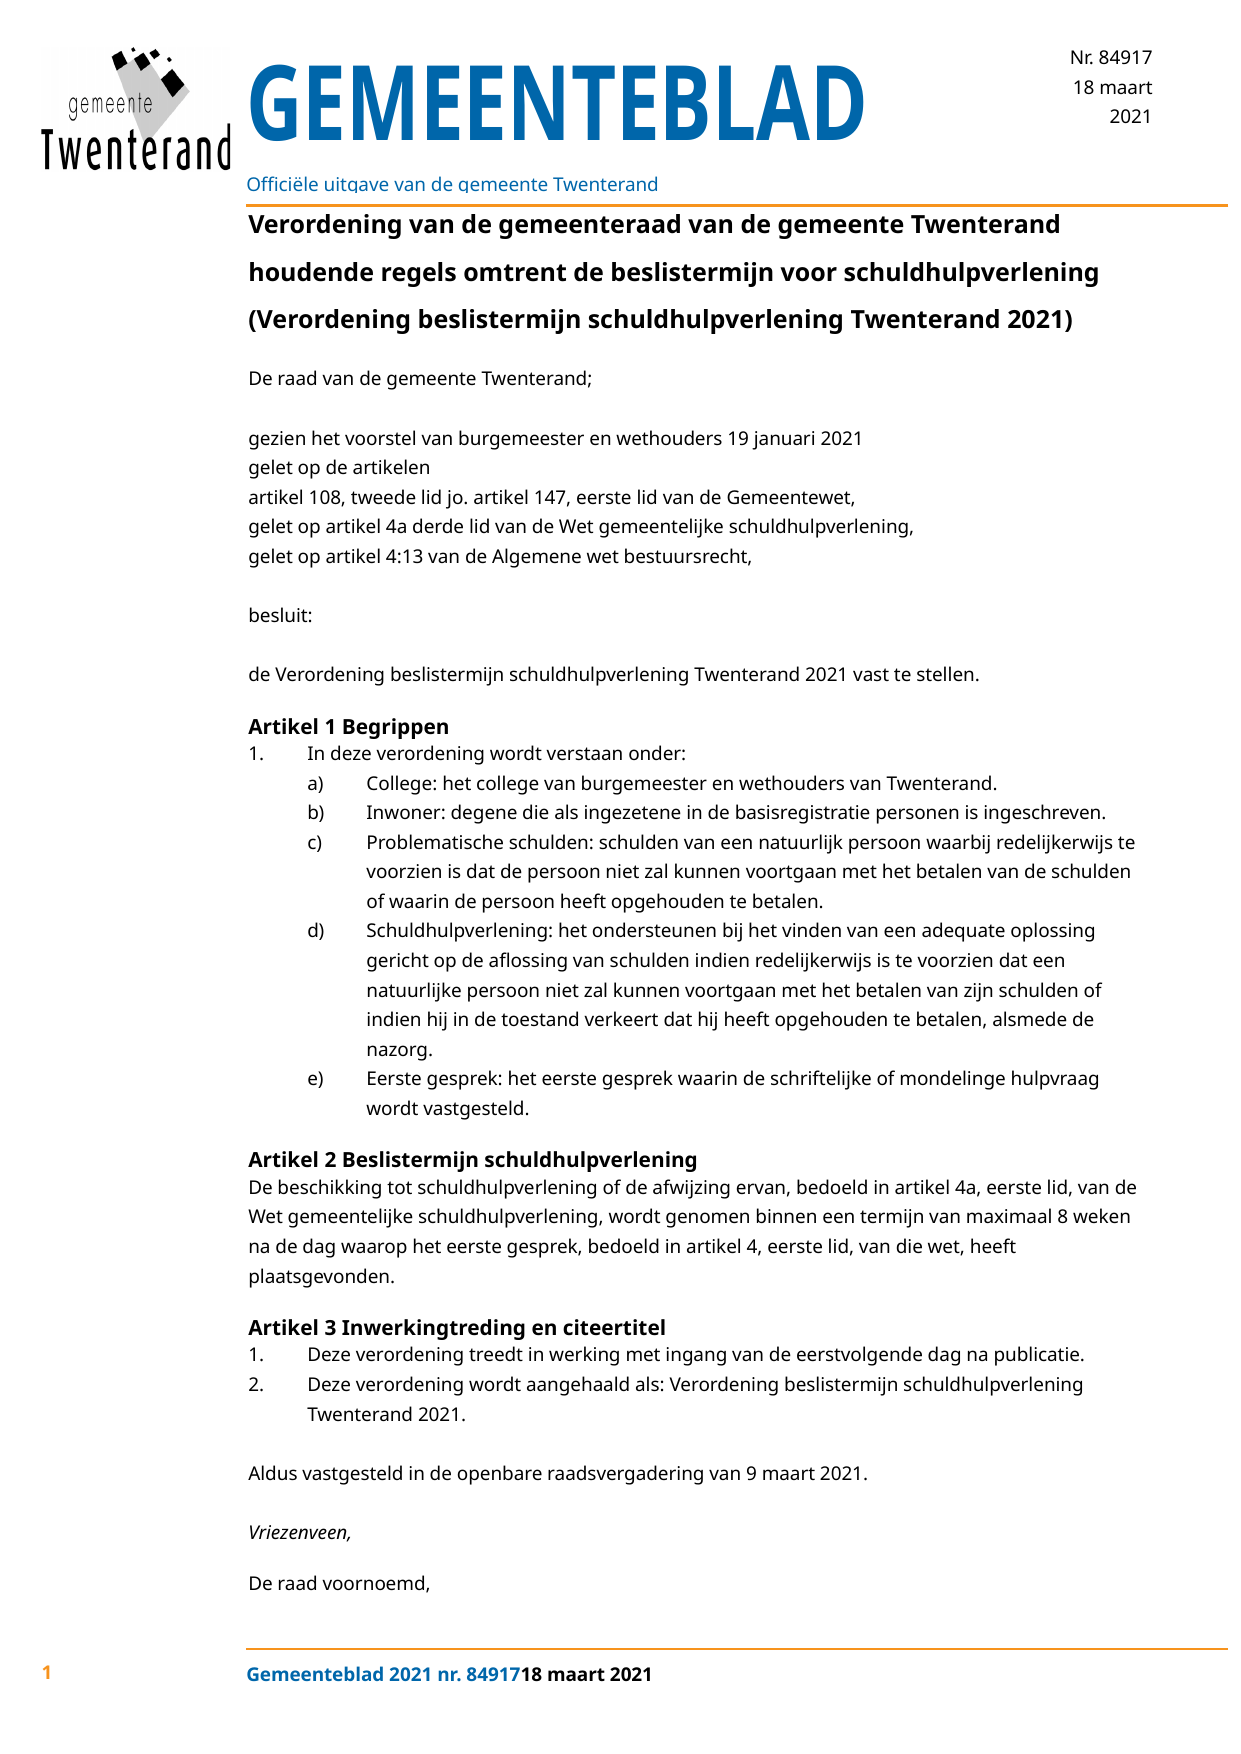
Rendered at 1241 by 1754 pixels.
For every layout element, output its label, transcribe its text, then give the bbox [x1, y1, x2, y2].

list Inwoner: degene die als ingezetene in de basisregistratie personen is ingeschreven. [307, 799, 1152, 825]
list Eerste gesprek: het eerste gesprek waarin de schriftelijke of mondelinge hulpvraag wordt vastgesteld. [307, 1066, 1152, 1121]
list Schuldhulpverlening: het ondersteunen bij het vinden van een adequate oplossing gericht op de aflossing van schulden indien redelijkerwijs is te voorzien dat een natuurlijke persoon niet zal kunnen voortgaan met het betalen van zijn schulden of indien hij in de toestand verkeert dat hij heeft opgehouden te betalen, alsmede de nazorg. [307, 918, 1152, 1062]
text artikel 108, tweede lid jo. artikel 147, eerste lid van de Gemeentewet, [248, 484, 1152, 509]
text gelet op de artikelen [248, 454, 1152, 480]
text de Verordening beslistermijn schuldhulpverlening Twenterand 2021 vast te stellen. [248, 661, 1152, 687]
text De raad voornoemd, [248, 1571, 1152, 1596]
list Problematische schulden: schulden van een natuurlijk persoon waarbij redelijkerwijs te voorzien is dat de persoon niet zal kunnen voortgaan met het betalen van de schulden of waarin de persoon heeft opgehouden te betalen. [307, 829, 1152, 914]
text besluit: [248, 602, 1152, 628]
text De raad van de gemeente Twenterand; [248, 366, 1152, 391]
list Deze verordening wordt aangehaald als: Verordening beslistermijn schuldhulpverlening Twenterand 2021. [248, 1371, 1152, 1427]
text gelet op artikel 4a derde lid van de Wet gemeentelijke schuldhulpverlening, [248, 513, 1152, 539]
list In deze verordening wordt verstaan onder: [248, 740, 1152, 766]
text gelet op artikel 4:13 van de Algemene wet bestuursrecht, [248, 543, 1152, 569]
text Aldus vastgesteld in de openbare raadsvergadering van 9 maart 2021. [248, 1460, 1152, 1486]
text Artikel 1 Begrippen [248, 712, 1152, 740]
list Deze verordening treedt in werking met ingang van de eerstvolgende dag na publicatie. [248, 1342, 1152, 1367]
text De beschikking tot schuldhulpverlening of de afwijzing ervan, bedoeld in artikel 4a, eerste lid, van de Wet gemeentelijke schuldhulpverlening, wordt genomen binnen een termijn van maximaal 8 weken na de dag waarop het eerste gesprek, bedoeld in artikel 4, eerste lid, van die wet, heeft plaatsgevonden. [248, 1174, 1152, 1288]
text Artikel 2 Beslistermijn schuldhulpverlening [248, 1146, 1152, 1174]
list College: het college van burgemeester en wethouders van Twenterand. [307, 770, 1152, 796]
text Verordening van de gemeenteraad van de gemeente Twenterand houdende regels omtrent de beslistermijn voor schuldhulpverlening (Verordening beslistermijn schuldhulpverlening Twenterand 2021) [248, 207, 1152, 336]
picture [41, 47, 231, 172]
text gezien het voorstel van burgemeester en wethouders 19 januari 2021 [248, 425, 1152, 450]
text Artikel 3 Inwerkingtreding en citeertitel [248, 1313, 1152, 1342]
text Vriezenveen, [248, 1519, 1152, 1545]
